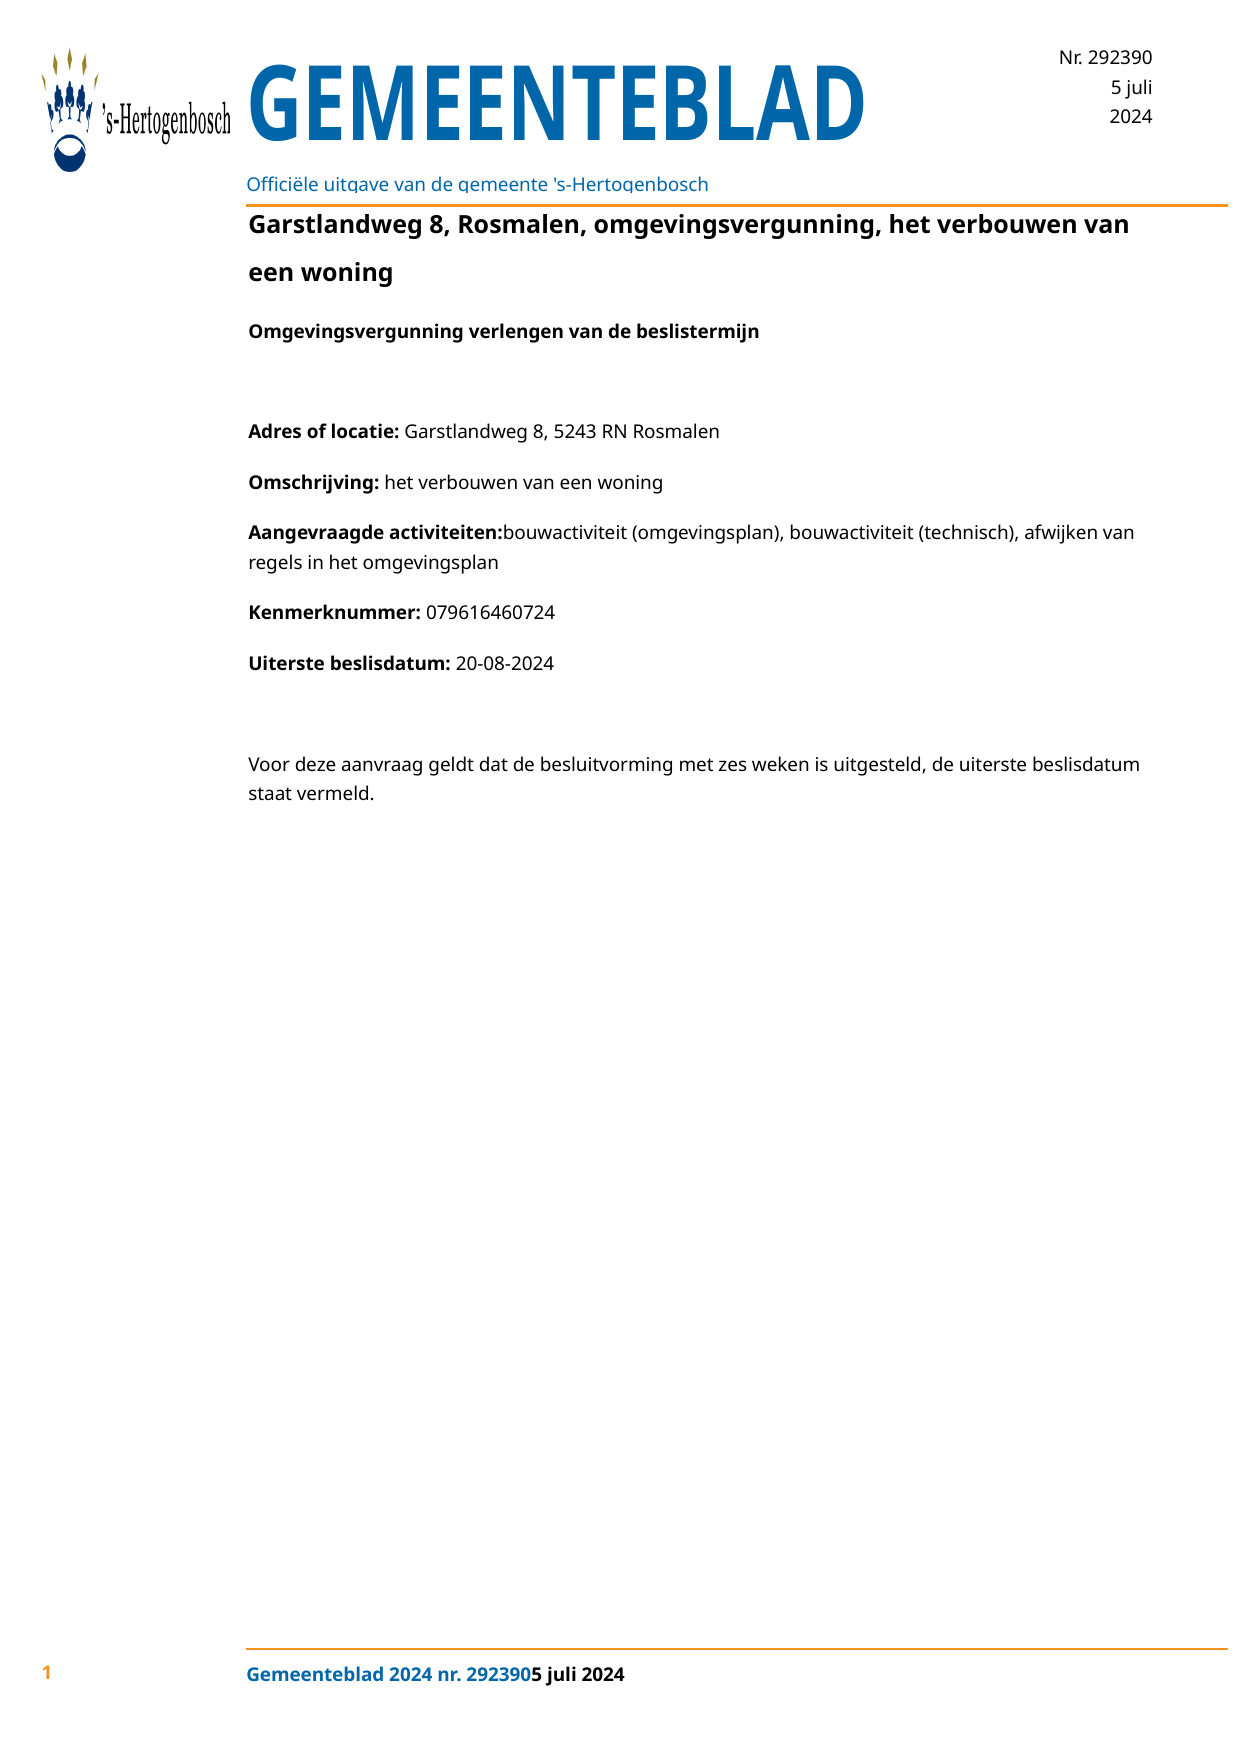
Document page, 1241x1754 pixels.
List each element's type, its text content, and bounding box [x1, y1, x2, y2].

text Adres of locatie: Garstlandweg 8, 5243 RN Rosmalen [248, 419, 1152, 444]
text Uiterste beslisdatum: 20-08-2024 [248, 650, 1152, 676]
text Garstlandweg 8, Rosmalen, omgevingsvergunning, het verbouwen van een woning [248, 207, 1152, 288]
text Aangevraagde activiteiten:bouwactiviteit (omgevingsplan), bouwactiviteit (technisch), afwijken van regels in het omgevingsplan [248, 519, 1152, 575]
text Omgevingsvergunning verlengen van de beslistermijn [248, 318, 1152, 344]
text Omschrijving: het verbouwen van een woning [248, 469, 1152, 495]
text Voor deze aanvraag geldt dat de besluitvorming met zes weken is uitgesteld, de uiterste beslisdatum staat vermeld. [248, 751, 1152, 806]
picture [41, 47, 231, 172]
text Kenmerknummer: 079616460724 [248, 599, 1152, 625]
